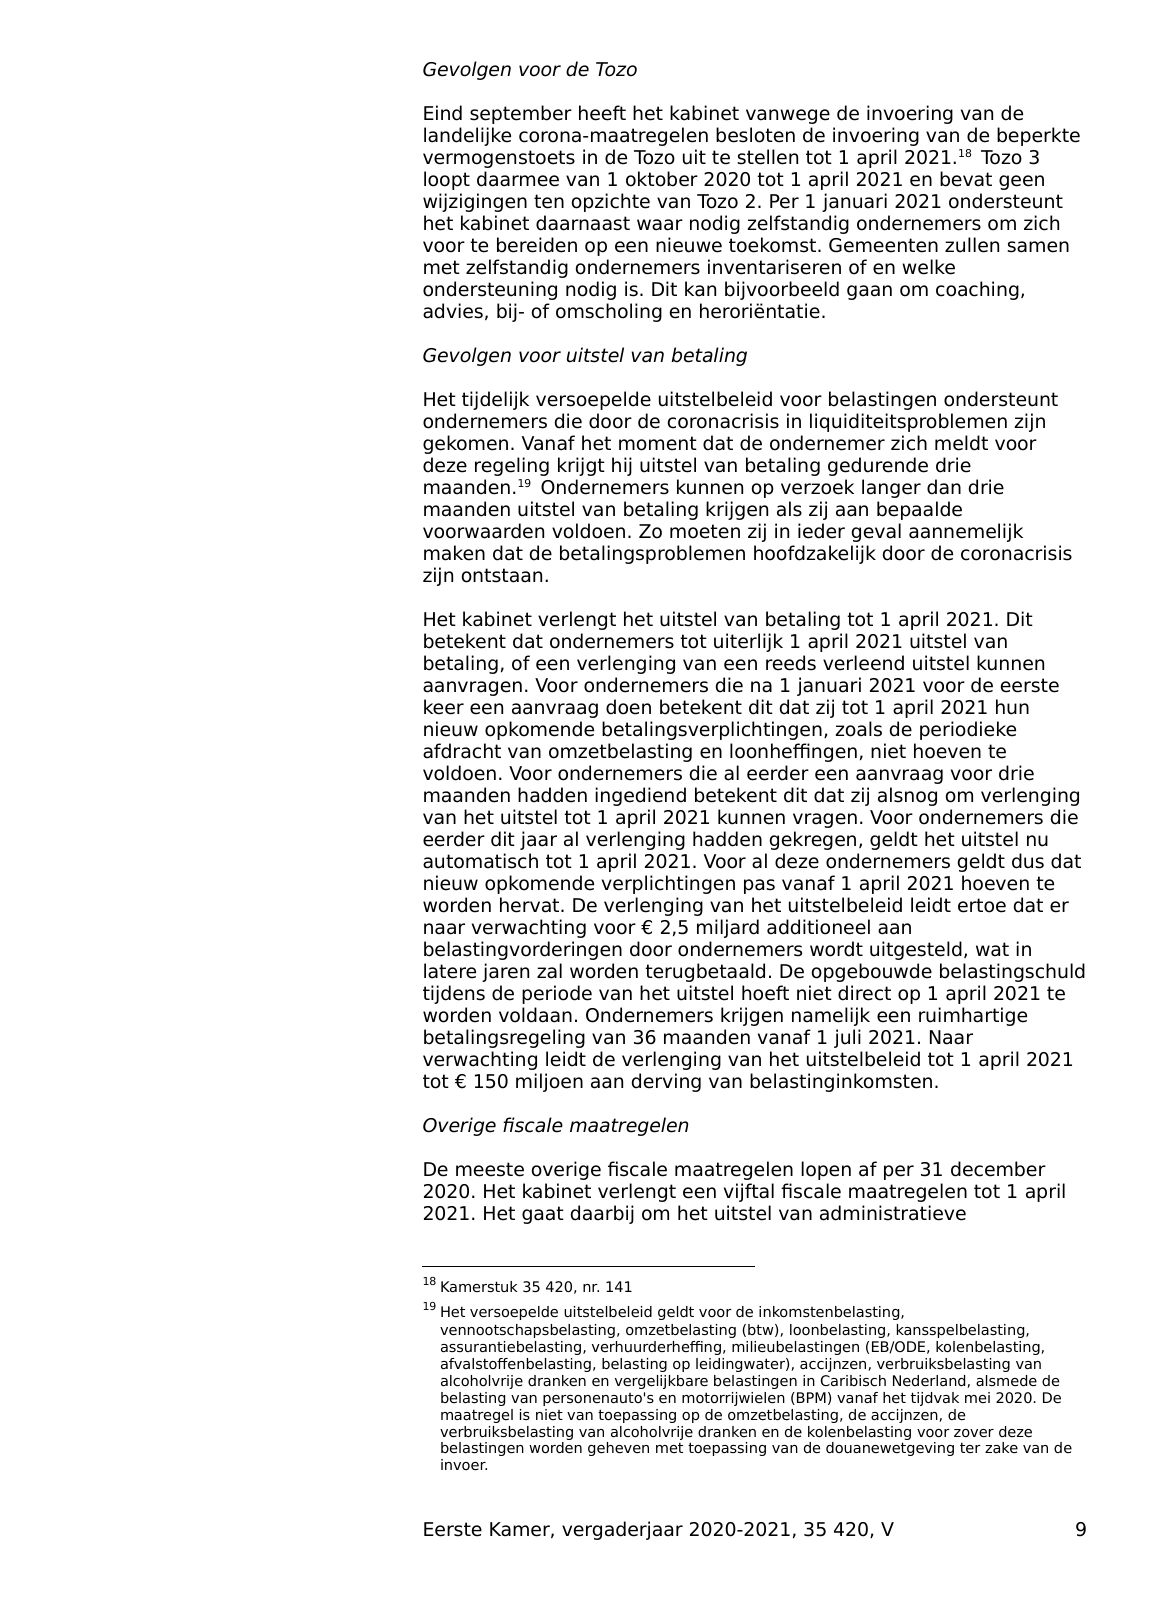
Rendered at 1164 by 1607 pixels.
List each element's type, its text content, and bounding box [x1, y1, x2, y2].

subtitle Overige fiscale maatregelen [422, 1115, 1087, 1137]
text De meeste overige fiscale maatregelen lopen af per 31 december 2020. Het kabinet verlengt een vijftal fiscale maatregelen tot 1 april 2021. Het gaat daarbij om het uitstel van administratieve [422, 1159, 1087, 1225]
text Het versoepelde uitstelbeleid geldt voor de inkomstenbelasting, vennootschapsbelasting, omzetbelasting (btw), loonbelasting, kansspelbelasting, assurantiebelasting, verhuurderheffing, milieubelastingen (EB/ODE, kolenbelasting, afvalstoffenbelasting, belasting op leidingwater), accijnzen, verbruiksbelasting van alcoholvrije dranken en vergelijkbare belastingen in Caribisch Nederland, alsmede de belasting van personenauto's en motorrijwielen (BPM) vanaf het tijdvak mei 2020. De maatregel is niet van toepassing op de omzetbelasting, de accijnzen, de verbruiksbelasting van alcoholvrije dranken en de kolenbelasting voor zover deze belastingen worden geheven met toepassing van de douanewetgeving ter zake van de invoer. [422, 1300, 1087, 1474]
text Het kabinet verlengt het uitstel van betaling tot 1 april 2021. Dit betekent dat ondernemers tot uiterlijk 1 april 2021 uitstel van betaling, of een verlenging van een reeds verleend uitstel kunnen aanvragen. Voor ondernemers die na 1 januari 2021 voor de eerste keer een aanvraag doen betekent dit dat zij tot 1 april 2021 hun nieuw opkomende betalingsverplichtingen, zoals de periodieke afdracht van omzetbelasting en loonheffingen, niet hoeven te voldoen. Voor ondernemers die al eerder een aanvraag voor drie maanden hadden ingediend betekent dit dat zij alsnog om verlenging van het uitstel tot 1 april 2021 kunnen vragen. Voor ondernemers die eerder dit jaar al verlenging hadden gekregen, geldt het uitstel nu automatisch tot 1 april 2021. Voor al deze ondernemers geldt dus dat nieuw opkomende verplichtingen pas vanaf 1 april 2021 hoeven te worden hervat. De verlenging van het uitstelbeleid leidt ertoe dat er naar verwachting voor € 2,5 miljard additioneel aan belastingvorderingen door ondernemers wordt uitgesteld, wat in latere jaren zal worden terugbetaald. De opgebouwde belastingschuld tijdens de periode van het uitstel hoeft niet direct op 1 april 2021 te worden voldaan. Ondernemers krijgen namelijk een ruimhartige betalingsregeling van 36 maanden vanaf 1 juli 2021. Naar verwachting leidt de verlenging van het uitstelbeleid tot 1 april 2021 tot € 150 miljoen aan derving van belastinginkomsten. [422, 609, 1087, 1093]
subtitle Gevolgen voor uitstel van betaling [422, 345, 1087, 367]
text Kamerstuk 35 420, nr. 141 [422, 1275, 1087, 1297]
text Eind september heeft het kabinet vanwege de invoering van de landelijke corona-maatregelen besloten de invoering van de beperkte vermogenstoets in de Tozo uit te stellen tot 1 april 2021. Tozo 3 loopt daarmee van 1 oktober 2020 tot 1 april 2021 en bevat geen wijzigingen ten opzichte van Tozo 2. Per 1 januari 2021 ondersteunt het kabinet daarnaast waar nodig zelfstandig ondernemers om zich voor te bereiden op een nieuwe toekomst. Gemeenten zullen samen met zelfstandig ondernemers inventariseren of en welke ondersteuning nodig is. Dit kan bijvoorbeeld gaan om coaching, advies, bij- of omscholing en heroriëntatie. [422, 103, 1087, 323]
subtitle Gevolgen voor de Tozo [422, 59, 1087, 81]
text Het tijdelijk versoepelde uitstelbeleid voor belastingen ondersteunt ondernemers die door de coronacrisis in liquiditeitsproblemen zijn gekomen. Vanaf het moment dat de ondernemer zich meldt voor deze regeling krijgt hij uitstel van betaling gedurende drie maanden. Ondernemers kunnen op verzoek langer dan drie maanden uitstel van betaling krijgen als zij aan bepaalde voorwaarden voldoen. Zo moeten zij in ieder geval aannemelijk maken dat de betalingsproblemen hoofdzakelijk door de coronacrisis zijn ontstaan. [422, 389, 1087, 587]
